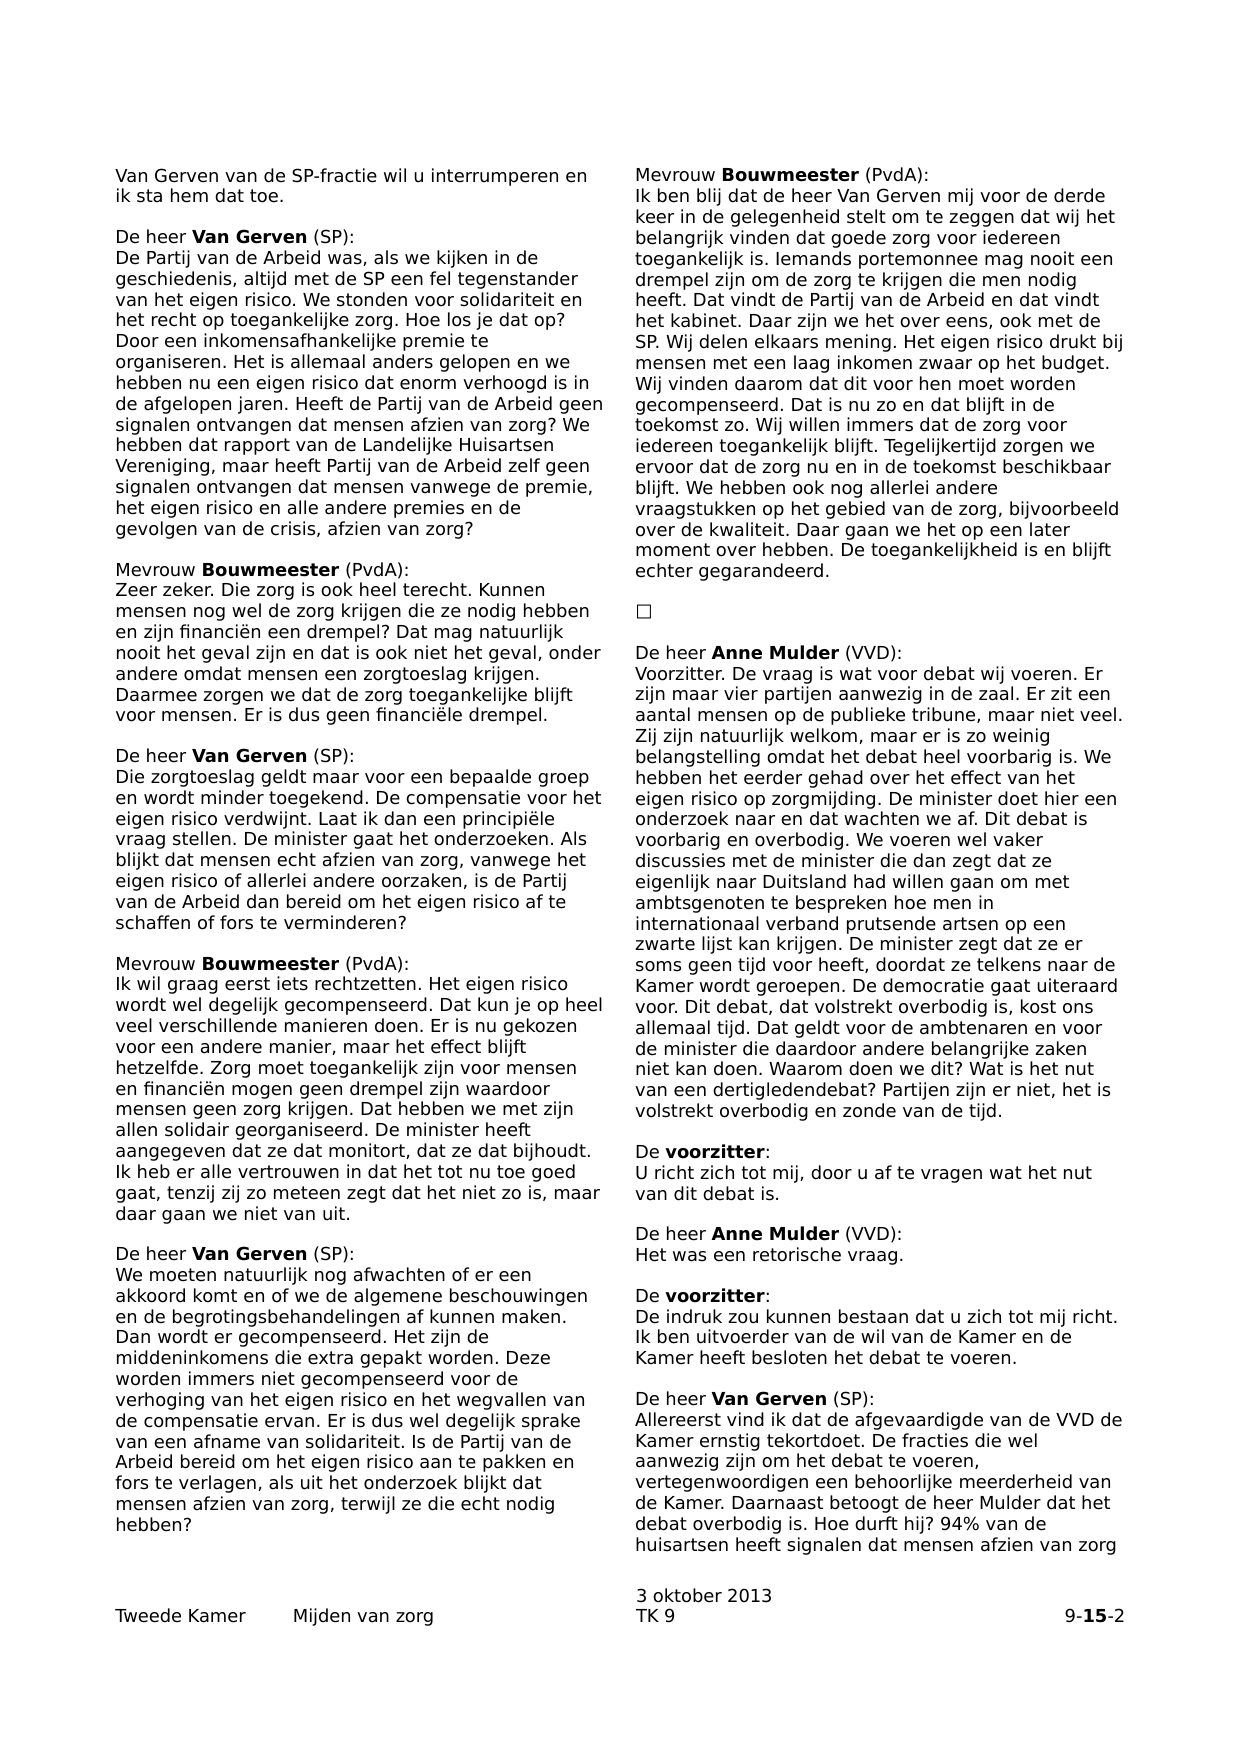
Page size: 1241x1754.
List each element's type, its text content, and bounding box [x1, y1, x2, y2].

text Ik ben blij dat de heer Van Gerven mij voor de derde keer in de gelegenheid stelt om te zeggen dat wij het belangrijk vinden dat goede zorg voor iedereen toegankelijk is. Iemands portemonnee mag nooit een drempel zijn om de zorg te krijgen die men nodig heeft. Dat vindt de Partij van de Arbeid en dat vindt het kabinet. Daar zijn we het over eens, ook met de SP. Wij delen elkaars mening. Het eigen risico drukt bij mensen met een laag inkomen zwaar op het budget. Wij vinden daarom dat dit voor hen moet worden gecompenseerd. Dat is nu zo en dat blijft in de toekomst zo. Wij willen immers dat de zorg voor iedereen toegankelijk blijft. Tegelijkertijd zorgen we ervoor dat de zorg nu en in de toekomst beschikbaar blijft. We hebben ook nog allerlei andere vraagstukken op het gebied van de zorg, bijvoorbeeld over de kwaliteit. Daar gaan we het op een later moment over hebben. De toegankelijkheid is en blijft echter gegarandeerd. [635, 186, 1125, 582]
text De heer Van Gerven (SP): [635, 1389, 1125, 1409]
text Die zorgtoeslag geldt maar voor een bepaalde groep en wordt minder toegekend. De compensatie voor het eigen risico verdwijnt. Laat ik dan een principiële vraag stellen. De minister gaat het onderzoeken. Als blijkt dat mensen echt afzien van zorg, vanwege het eigen risico of allerlei andere oorzaken, is de Partij van de Arbeid dan bereid om het eigen risico af te schaffen of fors te verminderen? [115, 767, 605, 933]
text De heer Anne Mulder (VVD): [635, 1224, 1125, 1245]
text Mevrouw Bouwmeester (PvdA): [115, 953, 605, 974]
text De heer Anne Mulder (VVD): [635, 643, 1125, 663]
text Het was een retorische vraag. [635, 1245, 1125, 1266]
text Ik wil graag eerst iets rechtzetten. Het eigen risico wordt wel degelijk gecompenseerd. Dat kun je op heel veel verschillende manieren doen. Er is nu gekozen voor een andere manier, maar het effect blijft hetzelfde. Zorg moet toegankelijk zijn voor mensen en financiën mogen geen drempel zijn waardoor mensen geen zorg krijgen. Dat hebben we met zijn allen solidair georganiseerd. De minister heeft aangegeven dat ze dat monitort, dat ze dat bijhoudt. Ik heb er alle vertrouwen in dat het tot nu toe goed gaat, tenzij zij zo meteen zegt dat het niet zo is, maar daar gaan we niet van uit. [115, 974, 605, 1224]
text Mevrouw Bouwmeester (PvdA): [635, 165, 1125, 186]
text Van Gerven van de SP-fractie wil u interrumperen en ik sta hem dat toe. [115, 165, 605, 207]
text De indruk zou kunnen bestaan dat u zich tot mij richt. Ik ben uitvoerder van de wil van de Kamer en de Kamer heeft besloten het debat te voeren. [635, 1306, 1125, 1369]
text Zeer zeker. Die zorg is ook heel terecht. Kunnen mensen nog wel de zorg krijgen die ze nodig hebben en zijn financiën een drempel? Dat mag natuurlijk nooit het geval zijn en dat is ook niet het geval, onder andere omdat mensen een zorgtoeslag krijgen. Daarmee zorgen we dat de zorg toegankelijke blijft voor mensen. Er is dus geen financiële drempel. [115, 580, 605, 726]
text Allereerst vind ik dat de afgevaardigde van de VVD de Kamer ernstig tekortdoet. De fracties die wel aanwezig zijn om het debat te voeren, vertegenwoordigen een behoorlijke meerderheid van de Kamer. Daarnaast betoogt de heer Mulder dat het debat overbodig is. Hoe durft hij? 94% van de huisartsen heeft signalen dat mensen afzien van zorg [635, 1409, 1125, 1555]
text De heer Van Gerven (SP): [115, 1244, 605, 1265]
text ⬜ [635, 602, 1125, 623]
text Mevrouw Bouwmeester (PvdA): [115, 559, 605, 580]
text Voorzitter. De vraag is wat voor debat wij voeren. Er zijn maar vier partijen aanwezig in de zaal. Er zit een aantal mensen op de publieke tribune, maar niet veel. Zij zijn natuurlijk welkom, maar er is zo weinig belangstelling omdat het debat heel voorbarig is. We hebben het eerder gehad over het effect van het eigen risico op zorgmijding. De minister doet hier een onderzoek naar en dat wachten we af. Dit debat is voorbarig en overbodig. We voeren wel vaker discussies met de minister die dan zegt dat ze eigenlijk naar Duitsland had willen gaan om met ambtsgenoten te bespreken hoe men in internationaal verband prutsende artsen op een zwarte lijst kan krijgen. De minister zegt dat ze er soms geen tijd voor heeft, doordat ze telkens naar de Kamer wordt geroepen. De democratie gaat uiteraard voor. Dit debat, dat volstrekt overbodig is, kost ons allemaal tijd. Dat geldt voor de ambtenaren en voor de minister die daardoor andere belangrijke zaken niet kan doen. Waarom doen we dit? Wat is het nut van een dertigledendebat? Partijen zijn er niet, het is volstrekt overbodig en zonde van de tijd. [635, 663, 1125, 1122]
text De heer Van Gerven (SP): [115, 227, 605, 248]
text De Partij van de Arbeid was, als we kijken in de geschiedenis, altijd met de SP een fel tegenstander van het eigen risico. We stonden voor solidariteit en het recht op toegankelijke zorg. Hoe los je dat op? Door een inkomensafhankelijke premie te organiseren. Het is allemaal anders gelopen en we hebben nu een eigen risico dat enorm verhoogd is in de afgelopen jaren. Heeft de Partij van de Arbeid geen signalen ontvangen dat mensen afzien van zorg? We hebben dat rapport van de Landelijke Huisartsen Vereniging, maar heeft Partij van de Arbeid zelf geen signalen ontvangen dat mensen vanwege de premie, het eigen risico en alle andere premies en de gevolgen van de crisis, afzien van zorg? [115, 248, 605, 539]
text We moeten natuurlijk nog afwachten of er een akkoord komt en of we de algemene beschouwingen en de begrotingsbehandelingen af kunnen maken. Dan wordt er gecompenseerd. Het zijn de middeninkomens die extra gepakt worden. Deze worden immers niet gecompenseerd voor de verhoging van het eigen risico en het wegvallen van de compensatie ervan. Er is dus wel degelijk sprake van een afname van solidariteit. Is de Partij van de Arbeid bereid om het eigen risico aan te pakken en fors te verlagen, als uit het onderzoek blijkt dat mensen afzien van zorg, terwijl ze die echt nodig hebben? [115, 1265, 605, 1536]
text De heer Van Gerven (SP): [115, 746, 605, 767]
text De voorzitter: [635, 1142, 1125, 1162]
text U richt zich tot mij, door u af te vragen wat het nut van dit debat is. [635, 1162, 1125, 1204]
text De voorzitter: [635, 1286, 1125, 1306]
